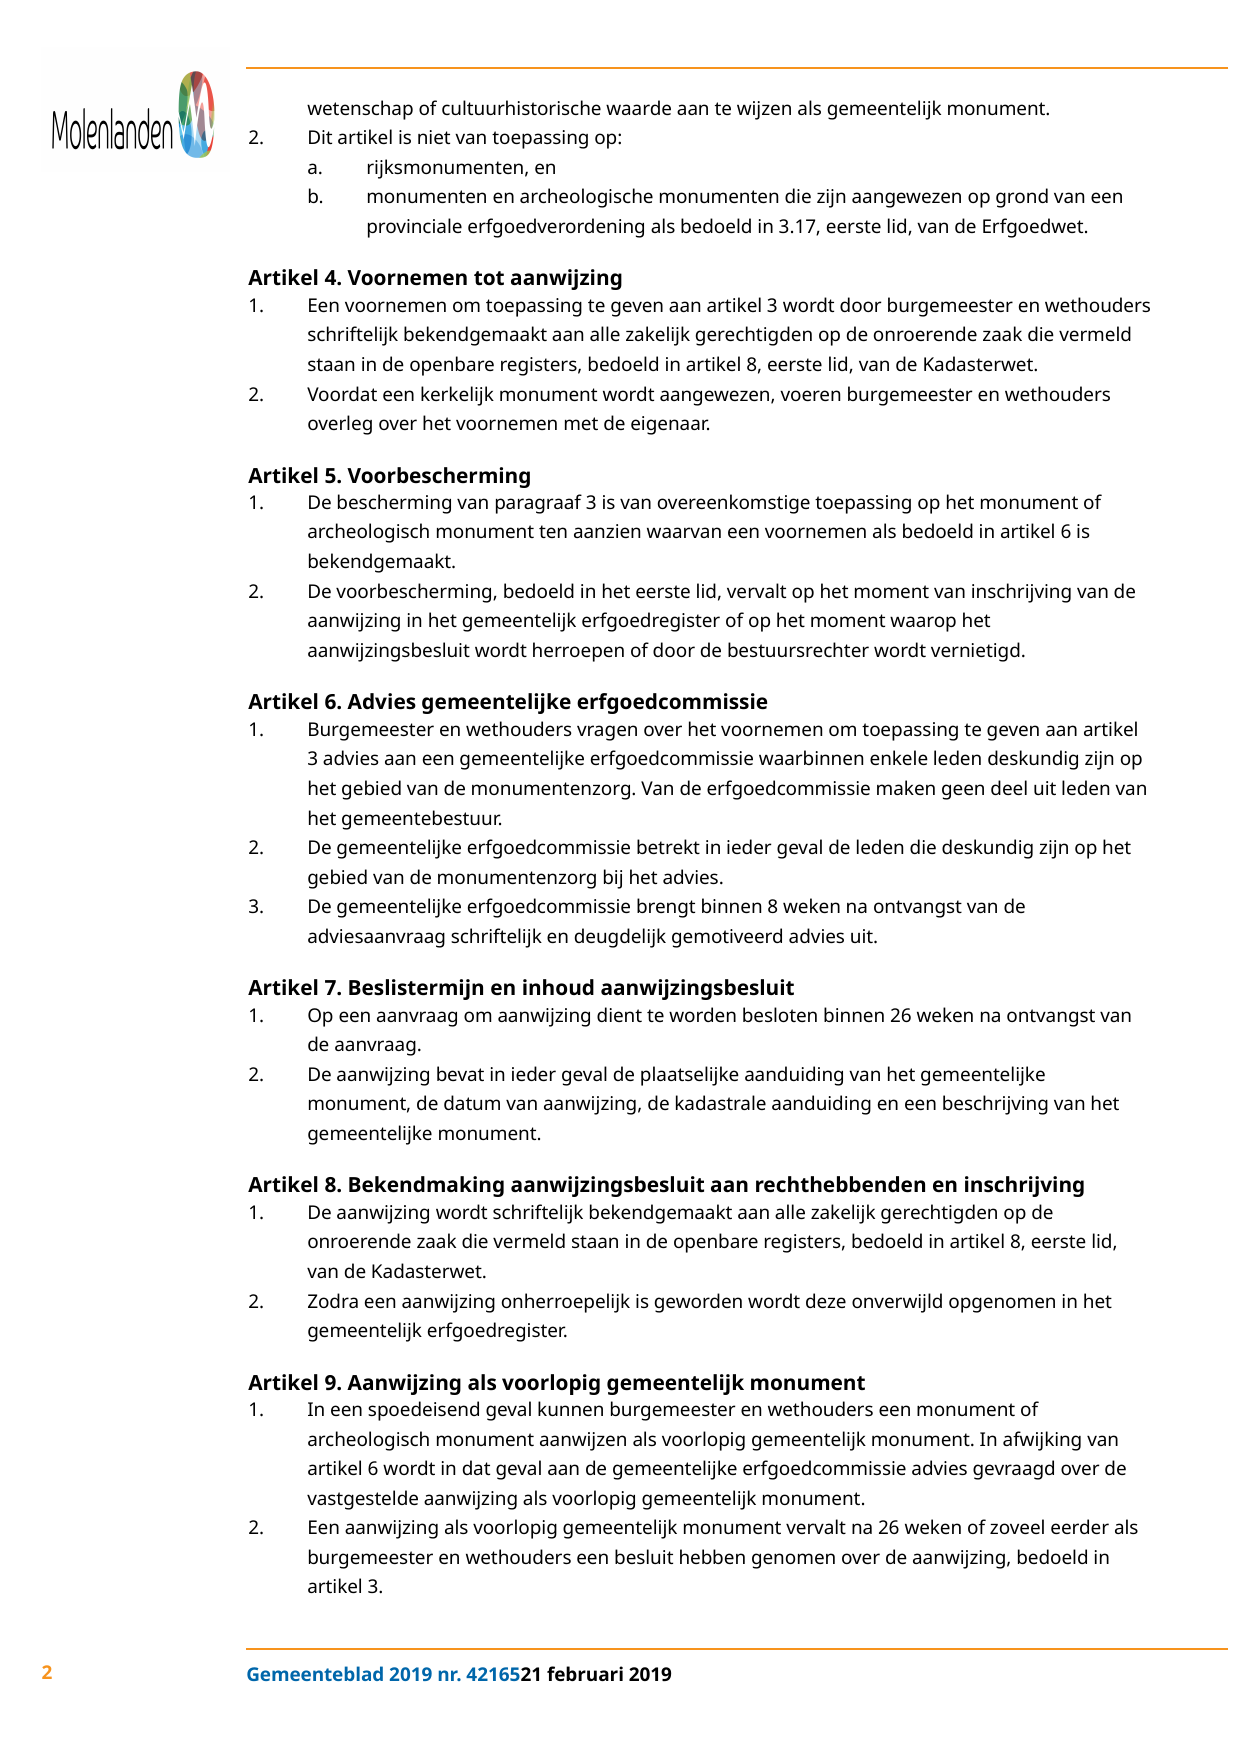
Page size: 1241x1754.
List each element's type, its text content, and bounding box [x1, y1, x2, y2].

list De gemeentelijke erfgoedcommissie betrekt in ieder geval de leden die deskundig zijn op het gebied van de monumentenzorg bij het advies. [248, 834, 1152, 889]
list De aanwijzing wordt schriftelijk bekendgemaakt aan alle zakelijk gerechtigden op de onroerende zaak die vermeld staan in de openbare registers, bedoeld in artikel 8, eerste lid, van de Kadasterwet. [248, 1199, 1152, 1284]
list De bescherming van paragraaf 3 is van overeenkomstige toepassing op het monument of archeologisch monument ten aanzien waarvan een voornemen als bedoeld in artikel 6 is bekendgemaakt. [248, 489, 1152, 574]
list Zodra een aanwijzing onherroepelijk is geworden wordt deze onverwijld opgenomen in het gemeentelijk erfgoedregister. [248, 1288, 1152, 1343]
text Artikel 8. Bekendmaking aanwijzingsbesluit aan rechthebbenden en inschrijving [248, 1171, 1152, 1199]
list De gemeentelijke erfgoedcommissie brengt binnen 8 weken na ontvangst van de adviesaanvraag schriftelijk en deugdelijk gemotiveerd advies uit. [248, 893, 1152, 949]
text Artikel 6. Advies gemeentelijke erfgoedcommissie [248, 687, 1152, 716]
text Artikel 7. Beslistermijn en inhoud aanwijzingsbesluit [248, 973, 1152, 1002]
list wetenschap of cultuurhistorische waarde aan te wijzen als gemeentelijk monument. [248, 95, 1152, 121]
list Dit artikel is niet van toepassing op: [248, 124, 1152, 150]
list monumenten en archeologische monumenten die zijn aangewezen op grond van een provinciale erfgoedverordening als bedoeld in 3.17, eerste lid, van de Erfgoedwet. [307, 183, 1152, 239]
list Op een aanvraag om aanwijzing dient te worden besloten binnen 26 weken na ontvangst van de aanvraag. [248, 1002, 1152, 1057]
list Burgemeester en wethouders vragen over het voornemen om toepassing te geven aan artikel 3 advies aan een gemeentelijke erfgoedcommissie waarbinnen enkele leden deskundig zijn op het gebied van de monumentenzorg. Van de erfgoedcommissie maken geen deel uit leden van het gemeentebestuur. [248, 716, 1152, 830]
list rijksmonumenten, en [307, 154, 1152, 180]
list In een spoedeisend geval kunnen burgemeester en wethouders een monument of archeologisch monument aanwijzen als voorlopig gemeentelijk monument. In afwijking van artikel 6 wordt in dat geval aan de gemeentelijke erfgoedcommissie advies gevraagd over de vastgestelde aanwijzing als voorlopig gemeentelijk monument. [248, 1396, 1152, 1511]
list De voorbescherming, bedoeld in het eerste lid, vervalt op het moment van inschrijving van de aanwijzing in het gemeentelijk erfgoedregister of op het moment waarop het aanwijzingsbesluit wordt herroepen of door de bestuursrechter wordt vernietigd. [248, 578, 1152, 663]
text Artikel 5. Voorbescherming [248, 461, 1152, 489]
list Een voornemen om toepassing te geven aan artikel 3 wordt door burgemeester en wethouders schriftelijk bekendgemaakt aan alle zakelijk gerechtigden op de onroerende zaak die vermeld staan in de openbare registers, bedoeld in artikel 8, eerste lid, van de Kadasterwet. [248, 292, 1152, 377]
list De aanwijzing bevat in ieder geval de plaatselijke aanduiding van het gemeentelijke monument, de datum van aanwijzing, de kadastrale aanduiding en een beschrijving van het gemeentelijke monument. [248, 1061, 1152, 1146]
text Artikel 9. Aanwijzing als voorlopig gemeentelijk monument [248, 1368, 1152, 1396]
picture [41, 47, 231, 172]
list Voordat een kerkelijk monument wordt aangewezen, voeren burgemeester en wethouders overleg over het voornemen met de eigenaar. [248, 381, 1152, 436]
text Artikel 4. Voornemen tot aanwijzing [248, 263, 1152, 292]
list Een aanwijzing als voorlopig gemeentelijk monument vervalt na 26 weken of zoveel eerder als burgemeester en wethouders een besluit hebben genomen over de aanwijzing, bedoeld in artikel 3. [248, 1514, 1152, 1599]
